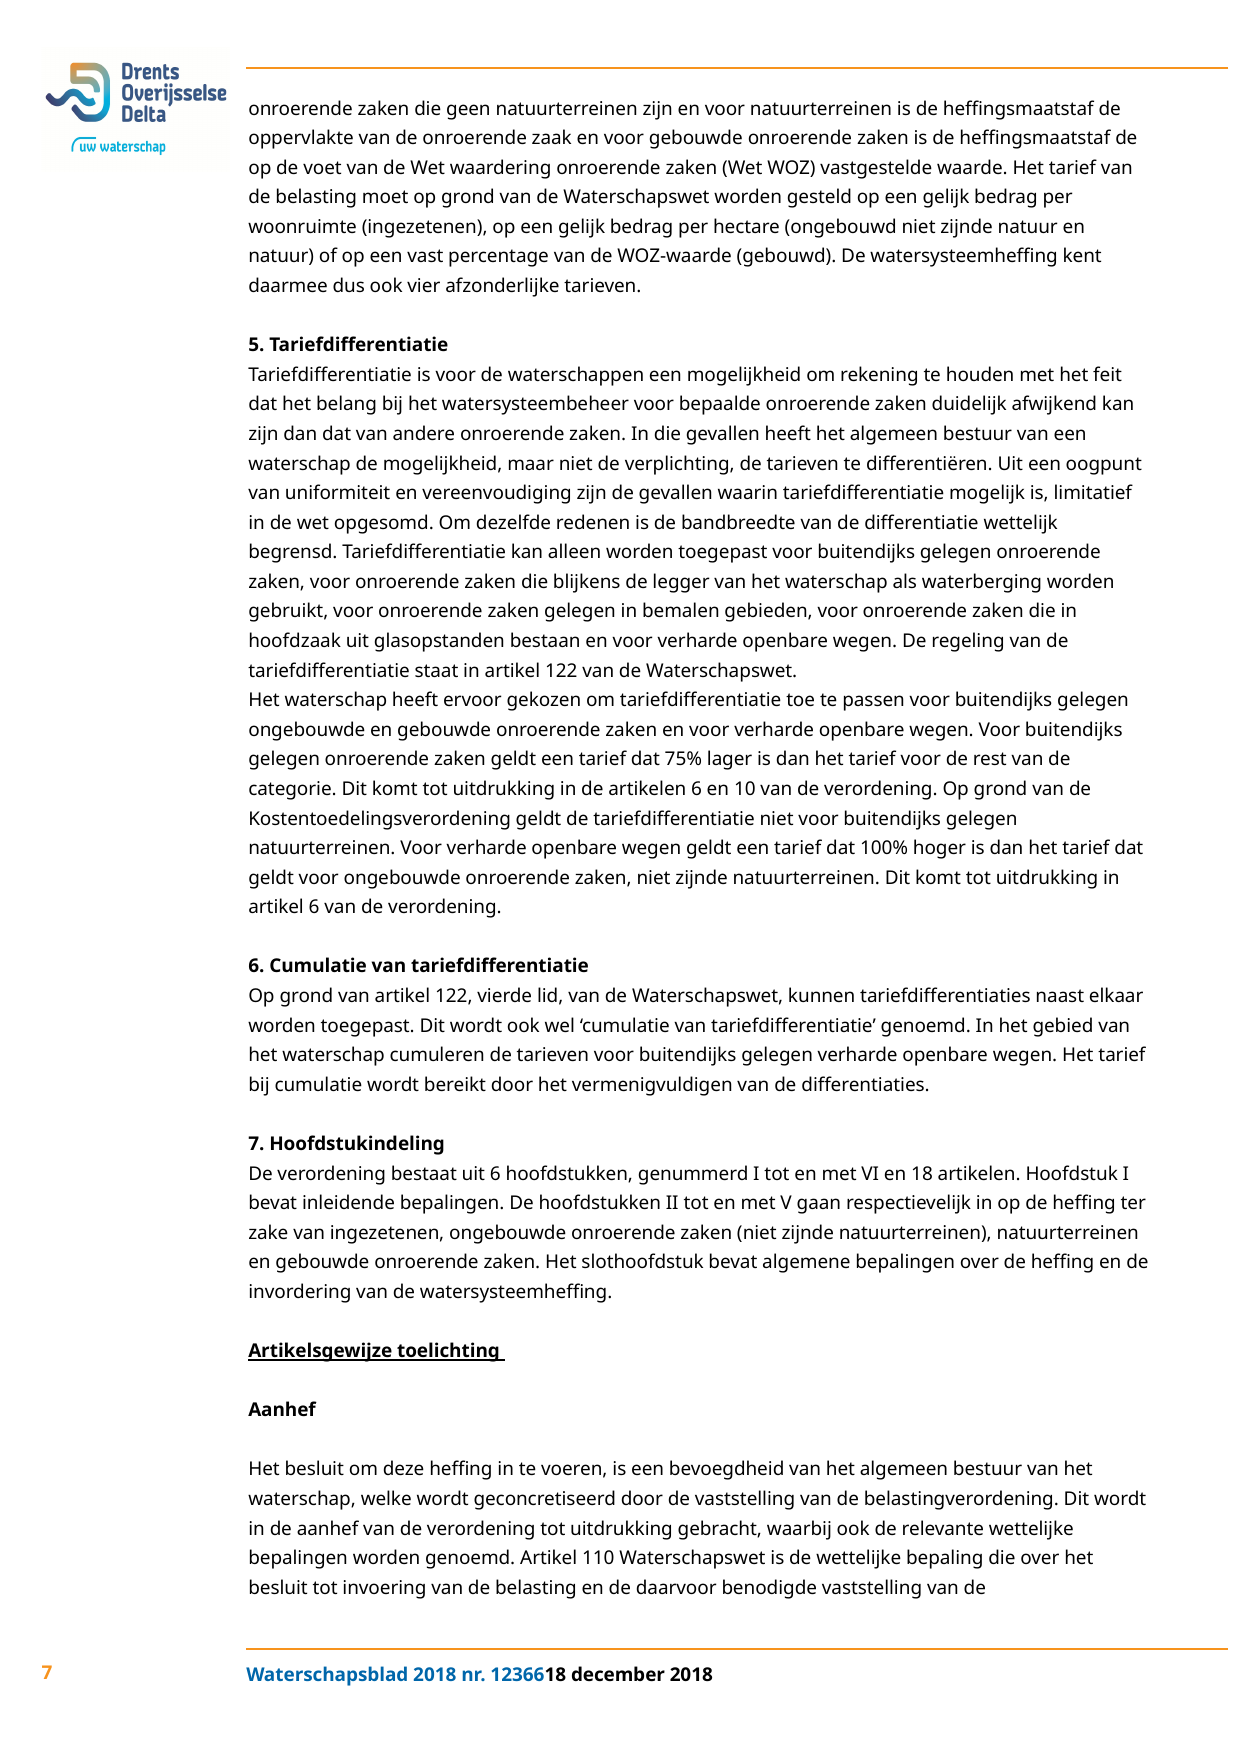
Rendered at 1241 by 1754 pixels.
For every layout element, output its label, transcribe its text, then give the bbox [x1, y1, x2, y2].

text Artikelsgewijze toelichting [248, 1337, 1152, 1363]
text 6. Cumulatie van tariefdifferentiatie [248, 953, 1152, 978]
text Het besluit om deze heffing in te voeren, is een bevoegdheid van het algemeen bestuur van het waterschap, welke wordt geconcretiseerd door de vaststelling van de belastingverordening. Dit wordt in de aanhef van de verordening tot uitdrukking gebracht, waarbij ook de relevante wettelijke bepalingen worden genoemd. Artikel 110 Waterschapswet is de wettelijke bepaling die over het besluit tot invoering van de belasting en de daarvoor benodigde vaststelling van de [248, 1456, 1152, 1600]
picture [41, 47, 231, 172]
text Aanhef [248, 1396, 1152, 1422]
text Op grond van artikel 122, vierde lid, van de Waterschapswet, kunnen tariefdifferentiaties naast elkaar worden toegepast. Dit wordt ook wel ‘cumulatie van tariefdifferentiatie’ genoemd. In het gebied van het waterschap cumuleren de tarieven voor buitendijks gelegen verharde openbare wegen. Het tarief bij cumulatie wordt bereikt door het vermenigvuldigen van de differentiaties. [248, 982, 1152, 1097]
text Het waterschap heeft ervoor gekozen om tariefdifferentiatie toe te passen voor buitendijks gelegen ongebouwde en gebouwde onroerende zaken en voor verharde openbare wegen. Voor buitendijks gelegen onroerende zaken geldt een tarief dat 75% lager is dan het tarief voor de rest van de categorie. Dit komt tot uitdrukking in de artikelen 6 en 10 van de verordening. Op grond van de Kostentoedelingsverordening geldt de tariefdifferentiatie niet voor buitendijks gelegen natuurterreinen. Voor verharde openbare wegen geldt een tarief dat 100% hoger is dan het tarief dat geldt voor ongebouwde onroerende zaken, niet zijnde natuurterreinen. Dit komt tot uitdrukking in artikel 6 van de verordening. [248, 686, 1152, 919]
text onroerende zaken die geen natuurterreinen zijn en voor natuurterreinen is de heffingsmaatstaf de oppervlakte van de onroerende zaak en voor gebouwde onroerende zaken is de heffingsmaatstaf de op de voet van de Wet waardering onroerende zaken (Wet WOZ) vastgestelde waarde. Het tarief van de belasting moet op grond van de Waterschapswet worden gesteld op een gelijk bedrag per woonruimte (ingezetenen), op een gelijk bedrag per hectare (ongebouwd niet zijnde natuur en natuur) of op een vast percentage van de WOZ-waarde (gebouwd). De watersysteemheffing kent daarmee dus ook vier afzonderlijke tarieven. [248, 95, 1152, 298]
text Tariefdifferentiatie is voor de waterschappen een mogelijkheid om rekening te houden met het feit dat het belang bij het watersysteembeheer voor bepaalde onroerende zaken duidelijk afwijkend kan zijn dan dat van andere onroerende zaken. In die gevallen heeft het algemeen bestuur van een waterschap de mogelijkheid, maar niet de verplichting, de tarieven te differentiëren. Uit een oogpunt van uniformiteit en vereenvoudiging zijn de gevallen waarin tariefdifferentiatie mogelijk is, limitatief in de wet opgesomd. Om dezelfde redenen is de bandbreedte van de differentiatie wettelijk begrensd. Tariefdifferentiatie kan alleen worden toegepast voor buitendijks gelegen onroerende zaken, voor onroerende zaken die blijkens de legger van het waterschap als waterberging worden gebruikt, voor onroerende zaken gelegen in bemalen gebieden, voor onroerende zaken die in hoofdzaak uit glasopstanden bestaan en voor verharde openbare wegen. De regeling van de tariefdifferentiatie staat in artikel 122 van de Waterschapswet. [248, 361, 1152, 683]
text De verordening bestaat uit 6 hoofdstukken, genummerd I tot en met VI en 18 artikelen. Hoofdstuk I bevat inleidende bepalingen. De hoofdstukken II tot en met V gaan respectievelijk in op de heffing ter zake van ingezetenen, ongebouwde onroerende zaken (niet zijnde natuurterreinen), natuurterreinen en gebouwde onroerende zaken. Het slothoofdstuk bevat algemene bepalingen over de heffing en de invordering van de watersysteemheffing. [248, 1160, 1152, 1304]
text 5. Tariefdifferentiatie [248, 331, 1152, 357]
text 7. Hoofdstukindeling [248, 1130, 1152, 1156]
